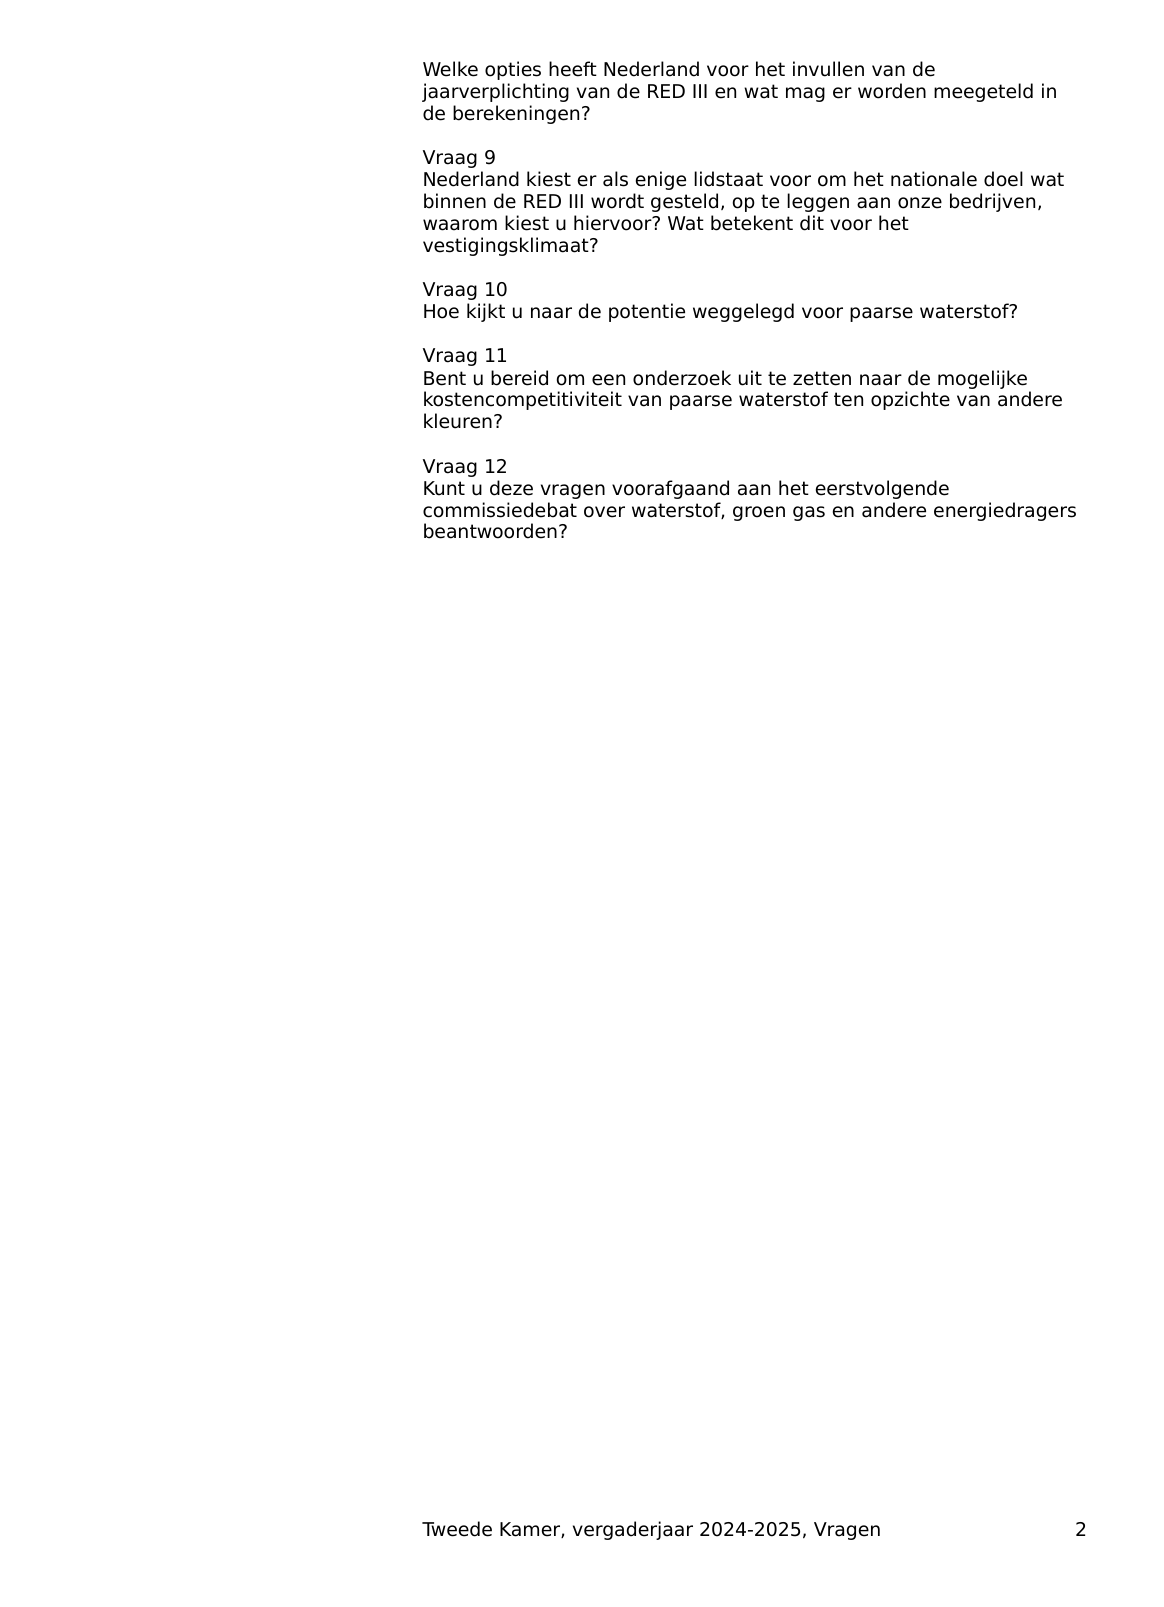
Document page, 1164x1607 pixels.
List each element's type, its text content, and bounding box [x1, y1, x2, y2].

text Vraag 10 [422, 279, 1087, 301]
text Vraag 9 [422, 147, 1087, 169]
text Nederland kiest er als enige lidstaat voor om het nationale doel wat binnen de RED III wordt gesteld, op te leggen aan onze bedrijven, waarom kiest u hiervoor? Wat betekent dit voor het vestigingsklimaat? [422, 169, 1087, 257]
text Kunt u deze vragen voorafgaand aan het eerstvolgende commissiedebat over waterstof, groen gas en andere energiedragers beantwoorden? [422, 477, 1087, 543]
text Vraag 12 [422, 456, 1087, 477]
text Welke opties heeft Nederland voor het invullen van de jaarverplichting van de RED III en wat mag er worden meegeteld in de berekeningen? [422, 59, 1087, 125]
text Bent u bereid om een onderzoek uit te zetten naar de mogelijke kostencompetitiviteit van paarse waterstof ten opzichte van andere kleuren? [422, 367, 1087, 433]
text Vraag 11 [422, 345, 1087, 367]
text Hoe kijkt u naar de potentie weggelegd voor paarse waterstof? [422, 301, 1087, 323]
